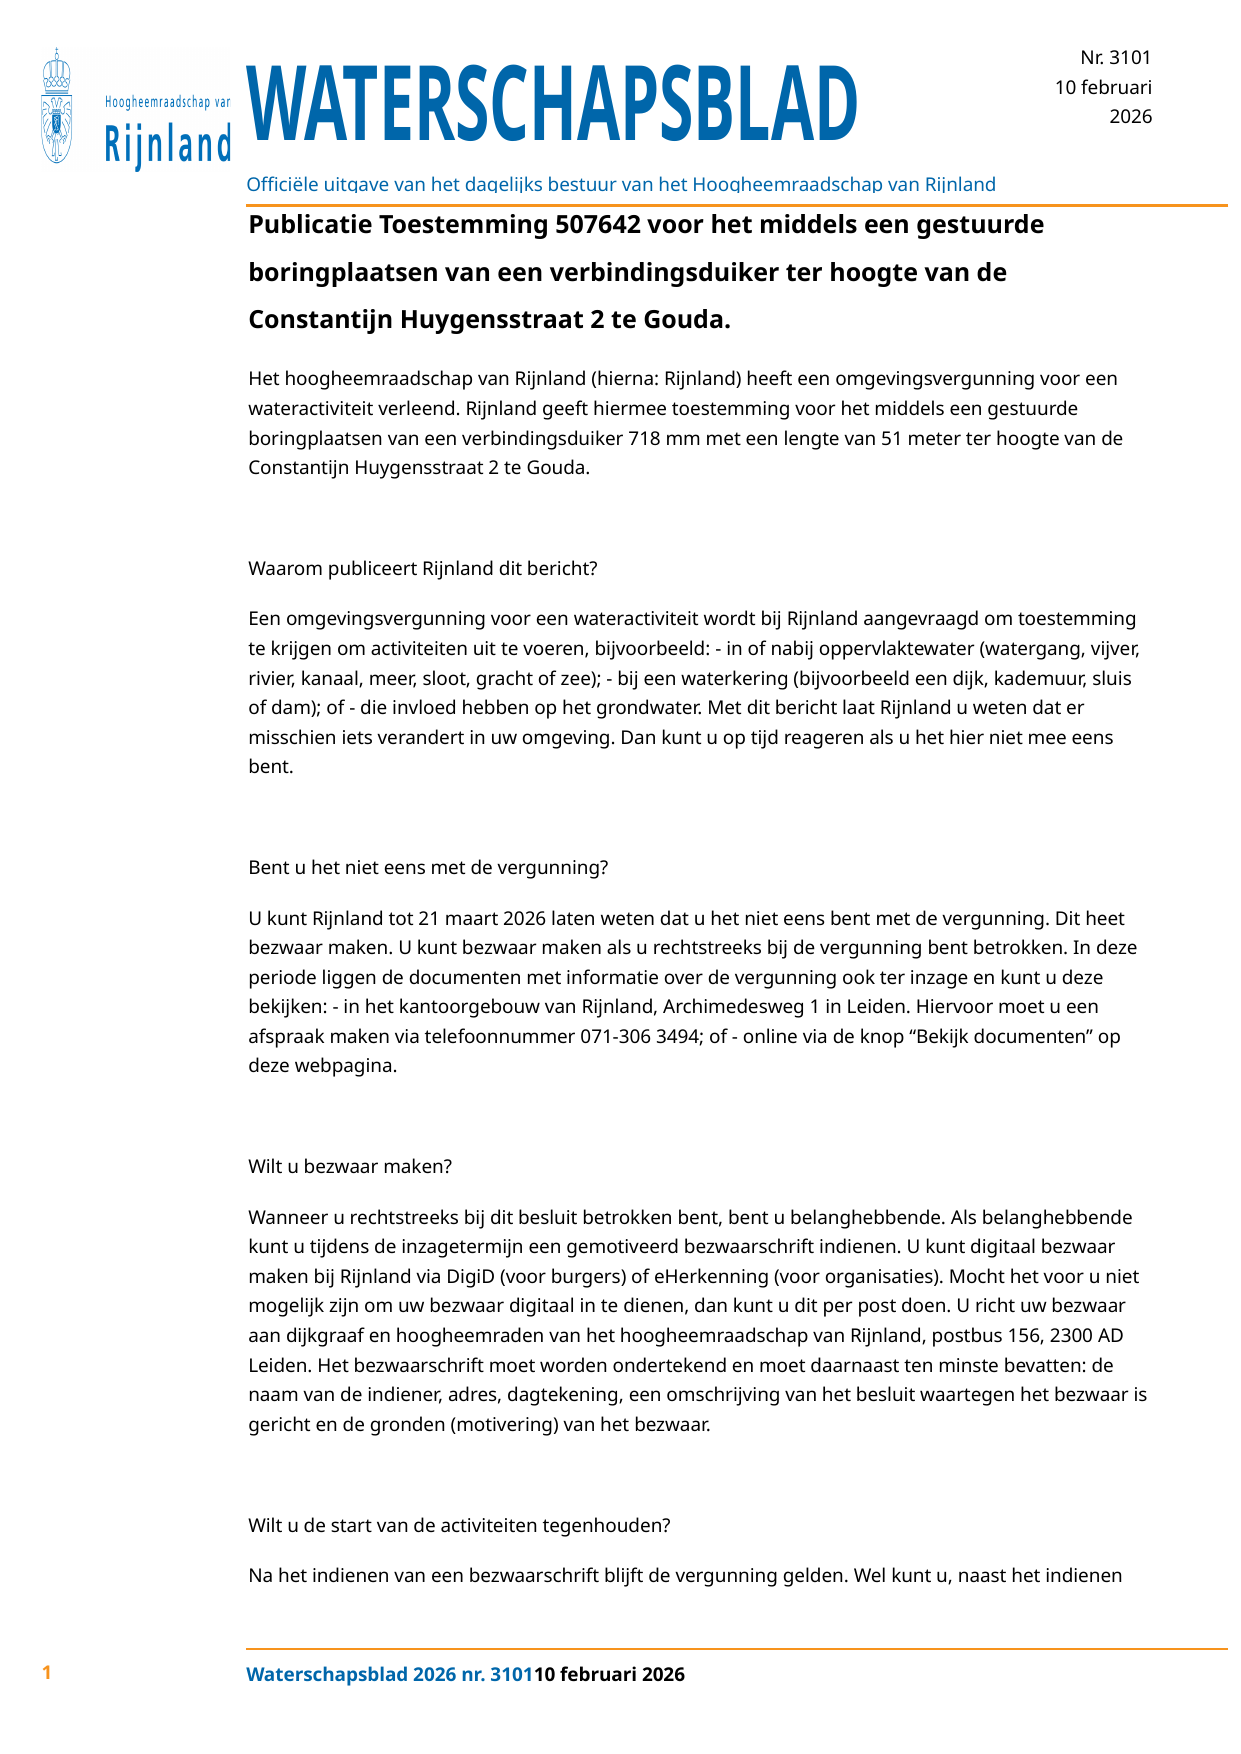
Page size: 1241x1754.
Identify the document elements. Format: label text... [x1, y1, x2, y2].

text Het hoogheemraadschap van Rijnland (hierna: Rijnland) heeft een omgevingsvergunning voor een wateractiviteit verleend. Rijnland geeft hiermee toestemming voor het middels een gestuurde boringplaatsen van een verbindingsduiker 718 mm met een lengte van 51 meter ter hoogte van de Constantijn Huygensstraat 2 te Gouda. [248, 366, 1152, 480]
text Bent u het niet eens met de vergunning? [248, 854, 1152, 880]
text Wilt u de start van de activiteiten tegenhouden? [248, 1512, 1152, 1537]
text Publicatie Toestemming 507642 voor het middels een gestuurde boringplaatsen van een verbindingsduiker ter hoogte van de Constantijn Huygensstraat 2 te Gouda. [248, 207, 1152, 336]
text U kunt Rijnland tot 21 maart 2026 laten weten dat u het niet eens bent met de vergunning. Dit heet bezwaar maken. U kunt bezwaar maken als u rechtstreeks bij de vergunning bent betrokken. In deze periode liggen de documenten met informatie over de vergunning ook ter inzage en kunt u deze bekijken: - in het kantoorgebouw van Rijnland, Archimedesweg 1 in Leiden. Hiervoor moet u een afspraak maken via telefoonnummer 071-306 3494; of - online via de knop “Bekijk documenten” op deze webpagina. [248, 905, 1152, 1078]
text Na het indienen van een bezwaarschrift blijft de vergunning gelden. Wel kunt u, naast het indienen [248, 1562, 1152, 1588]
text Een omgevingsvergunning voor een wateractiviteit wordt bij Rijnland aangevraagd om toestemming te krijgen om activiteiten uit te voeren, bijvoorbeeld: - in of nabij oppervlaktewater (watergang, vijver, rivier, kanaal, meer, sloot, gracht of zee); - bij een waterkering (bijvoorbeeld een dijk, kademuur, sluis of dam); of - die invloed hebben op het grondwater. Met dit bericht laat Rijnland u weten dat er misschien iets verandert in uw omgeving. Dan kunt u op tijd reageren als u het hier niet mee eens bent. [248, 606, 1152, 779]
text Wanneer u rechtstreeks bij dit besluit betrokken bent, bent u belanghebbende. Als belanghebbende kunt u tijdens de inzagetermijn een gemotiveerd bezwaarschrift indienen. U kunt digitaal bezwaar maken bij Rijnland via DigiD (voor burgers) of eHerkenning (voor organisaties). Mocht het voor u niet mogelijk zijn om uw bezwaar digitaal in te dienen, dan kunt u dit per post doen. U richt uw bezwaar aan dijkgraaf en hoogheemraden van het hoogheemraadschap van Rijnland, postbus 156, 2300 AD Leiden. Het bezwaarschrift moet worden ondertekend en moet daarnaast ten minste bevatten: de naam van de indiener, adres, dagtekening, een omschrijving van het besluit waartegen het bezwaar is gericht en de gronden (motivering) van het bezwaar. [248, 1204, 1152, 1437]
text Wilt u bezwaar maken? [248, 1153, 1152, 1179]
picture [41, 47, 231, 172]
text Waarom publiceert Rijnland dit bericht? [248, 555, 1152, 581]
